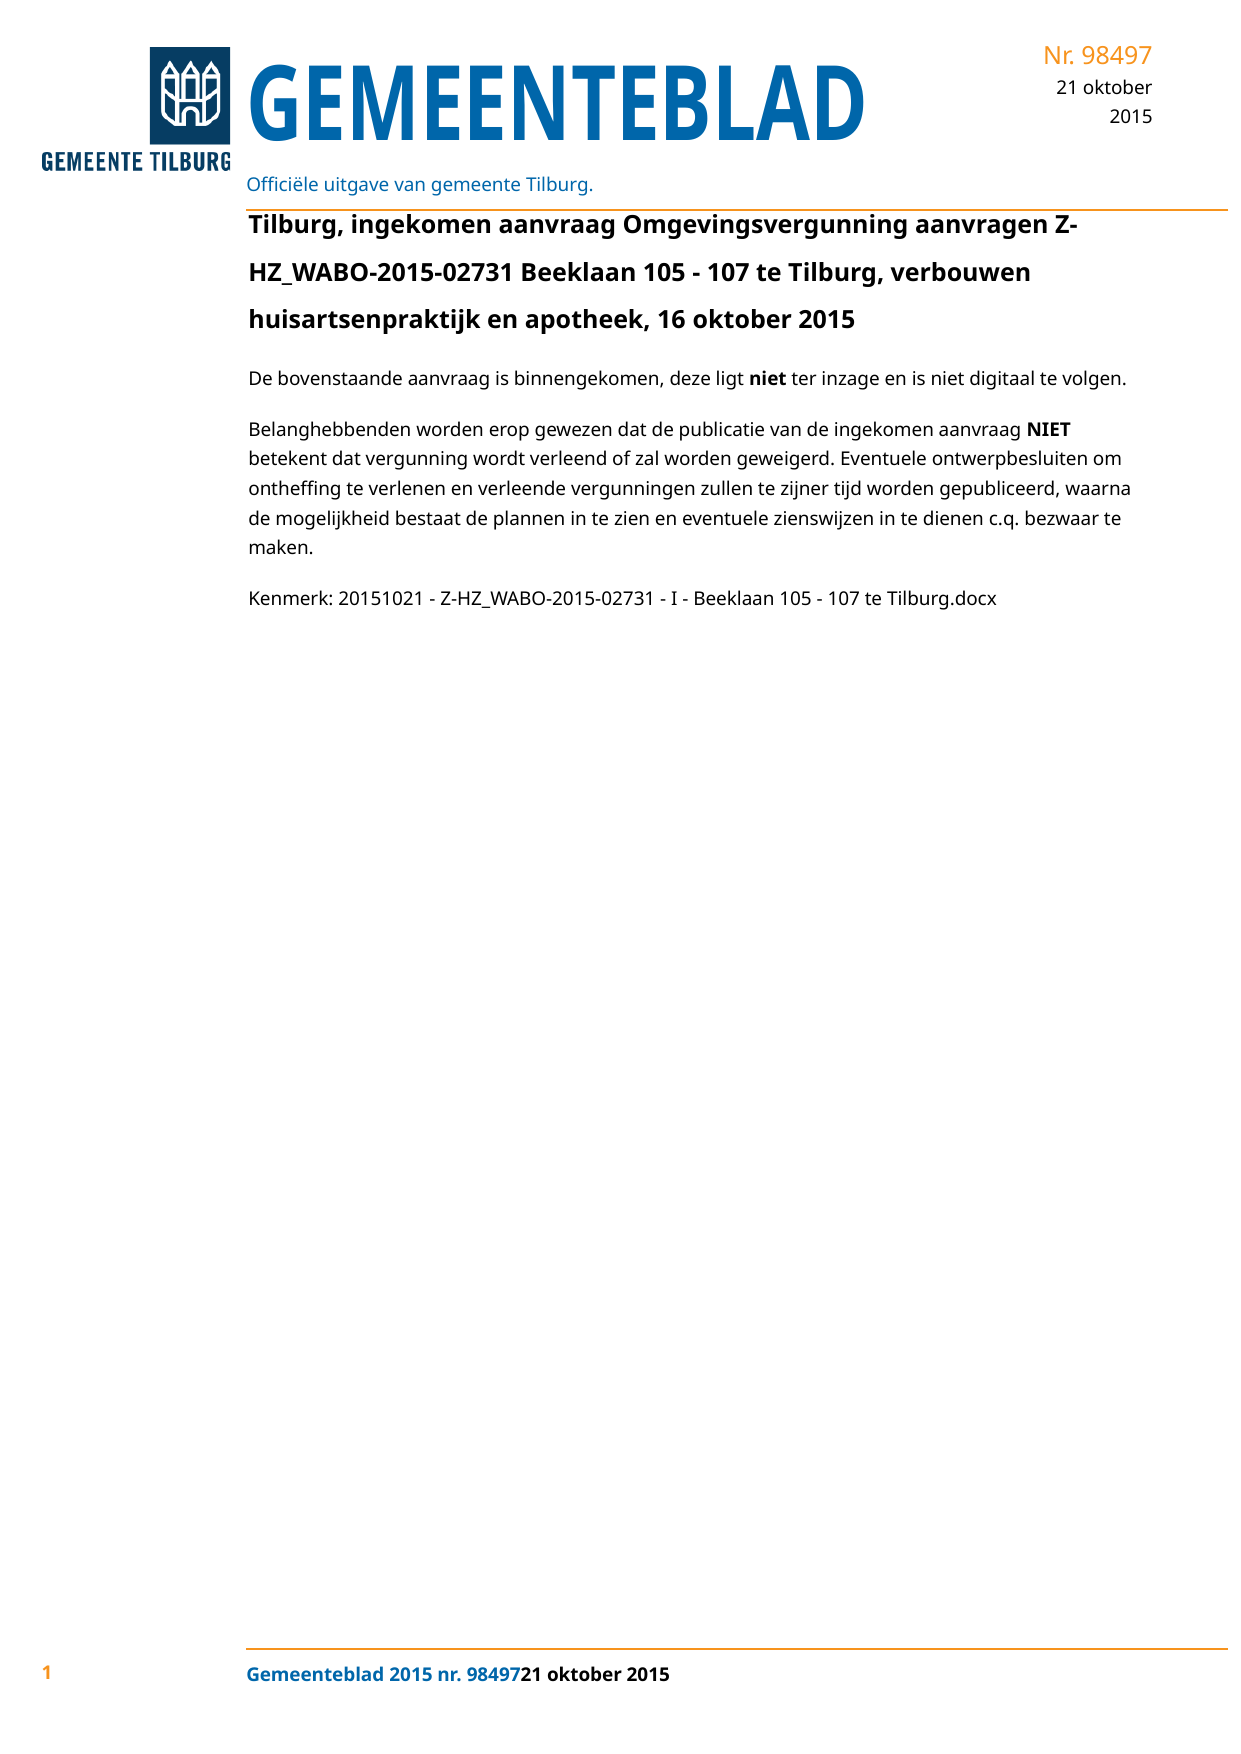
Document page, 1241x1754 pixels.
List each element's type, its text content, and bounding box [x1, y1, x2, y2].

text Kenmerk: 20151021 - Z-HZ_WABO-2015-02731 - I - Beeklaan 105 - 107 te Tilburg.docx [248, 585, 1152, 610]
text Tilburg, ingekomen aanvraag Omgevingsvergunning aanvragen Z-HZ_WABO-2015-02731 Beeklaan 105 - 107 te Tilburg, verbouwen huisartsenpraktijk en apotheek, 16 oktober 2015 [248, 211, 1152, 336]
text De bovenstaande aanvraag is binnengekomen, deze ligt niet ter inzage en is niet digitaal te volgen. [248, 366, 1152, 391]
text Belanghebbenden worden erop gewezen dat de publicatie van de ingekomen aanvraag NIET betekent dat vergunning wordt verleend of zal worden geweigerd. Eventuele ontwerpbesluiten om ontheffing te verlenen en verleende vergunningen zullen te zijner tijd worden gepubliceerd, waarna de mogelijkheid bestaat de plannen in te zien en eventuele zienswijzen in te dienen c.q. bezwaar te maken. [248, 416, 1152, 560]
picture [41, 47, 231, 172]
